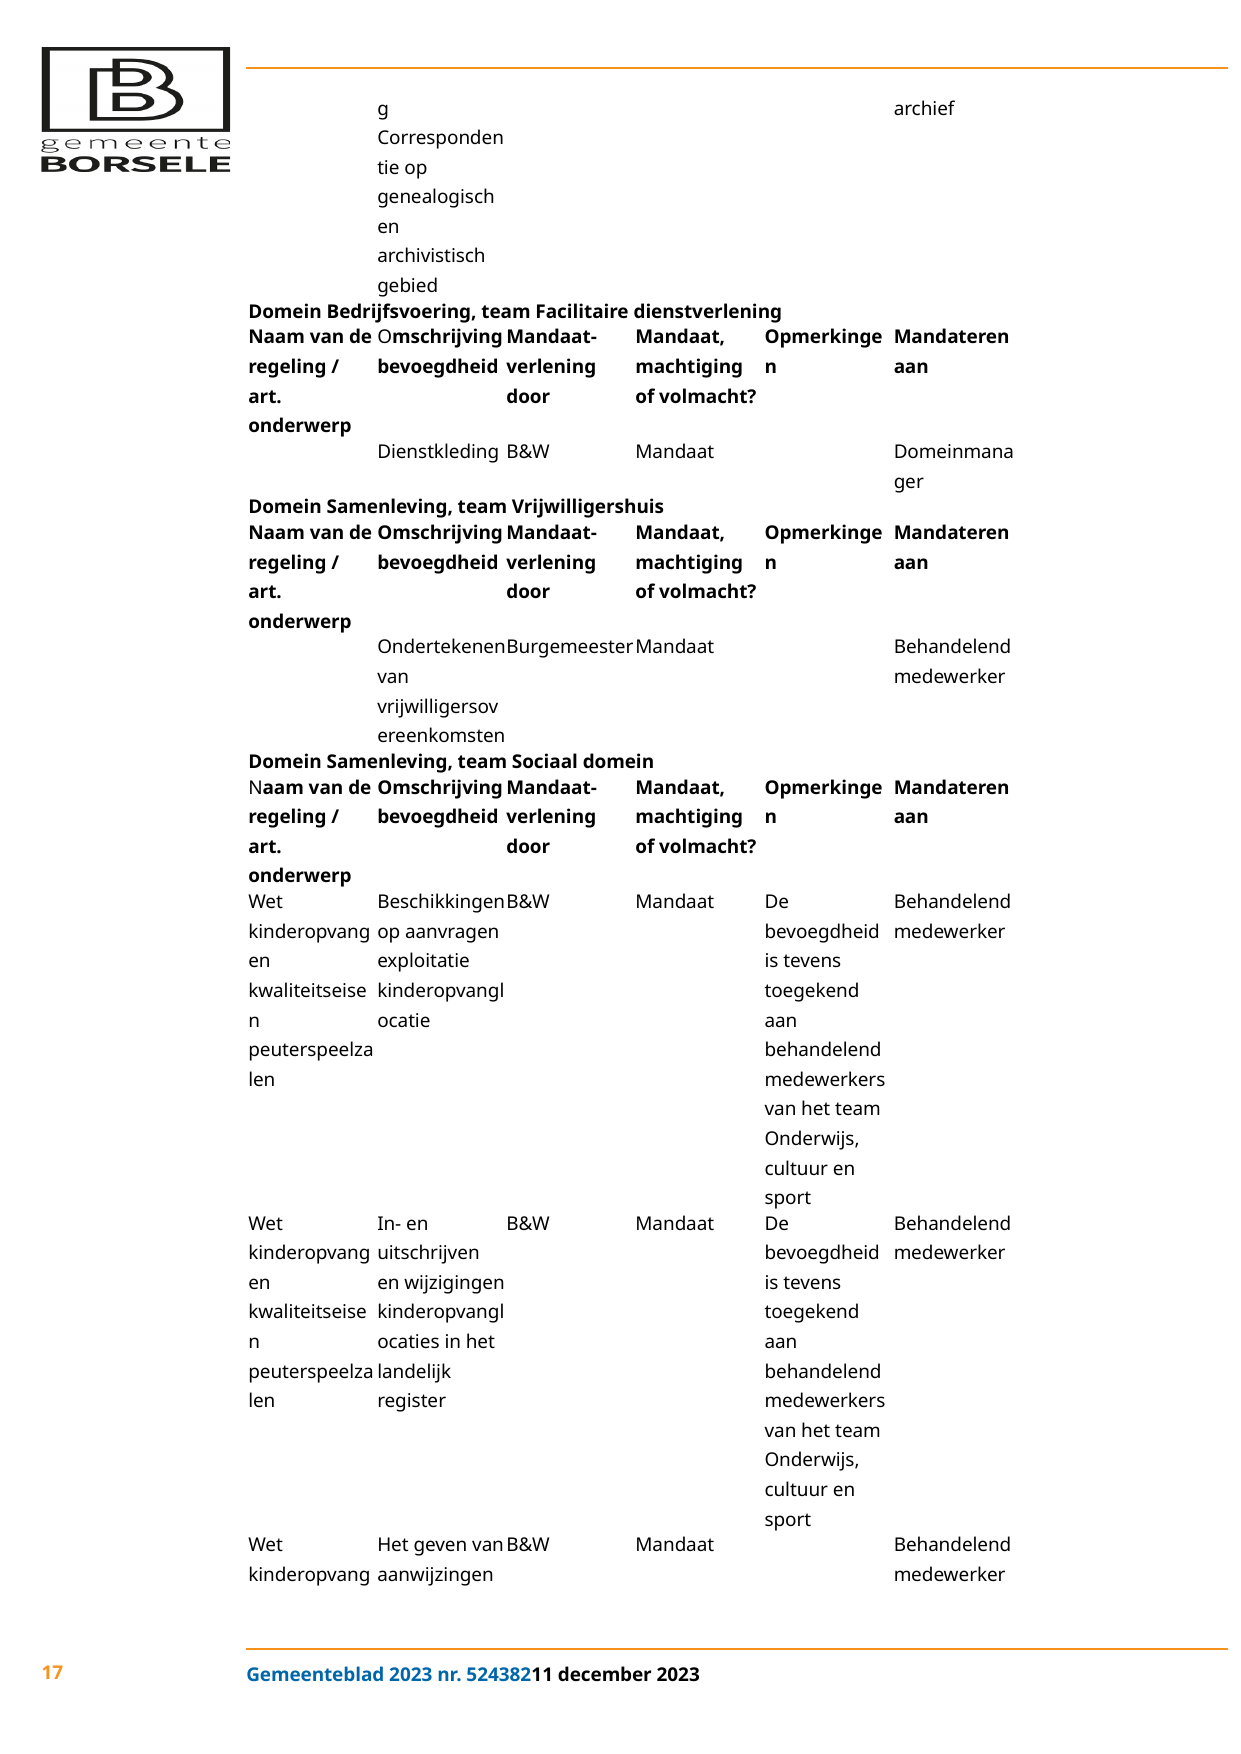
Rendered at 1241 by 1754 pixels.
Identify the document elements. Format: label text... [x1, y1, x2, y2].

table_cell Behandelend medewerker [894, 634, 1022, 748]
table_cell [248, 634, 377, 748]
table_cell [764, 95, 893, 298]
table_cell Opmerkingen [764, 774, 893, 888]
table_cell Mandaat [635, 889, 764, 1210]
table_cell Naam van de regeling / art. onderwerp [248, 519, 377, 634]
table_cell Mandaat [635, 634, 764, 748]
table_cell [764, 634, 893, 748]
table_cell Opmerkingen [764, 519, 893, 634]
table_cell Mandaat [635, 438, 764, 493]
table_cell [248, 438, 377, 493]
table_cell Mandaat, machtiging of volmacht? [635, 324, 764, 438]
table_cell B&W [506, 889, 635, 1210]
table_cell Mandaat, machtiging of volmacht? [635, 519, 764, 634]
table_cell Mandaat-verlening door [506, 519, 635, 634]
table_cell Omschrijving bevoegdheid [377, 774, 506, 888]
table_cell In- en uitschrijven en wijzigingen kinderopvanglocaties in het landelijk register [377, 1210, 506, 1532]
table_cell archief [894, 95, 1022, 298]
table_cell Mandaat [635, 1210, 764, 1532]
table_cell Dienstkleding [377, 438, 506, 493]
table_cell Omschrijving bevoegdheid [377, 519, 506, 634]
table_cell g Correspondentie op genealogisch en archivistisch gebied [377, 95, 506, 298]
table_cell Behandelend medewerker [894, 1210, 1022, 1532]
table_cell Domein Samenleving, team Vrijwilligershuis [248, 494, 1022, 519]
table_cell Behandelend medewerker [894, 889, 1022, 1210]
table_cell De bevoegdheid is tevens toegekend aan behandelend medewerkers van het team Onderwijs, cultuur en sport [764, 889, 893, 1210]
table_cell B&W [506, 1532, 635, 1587]
table_cell [506, 95, 635, 298]
table_cell B&W [506, 1210, 635, 1532]
table_cell Mandateren aan [894, 774, 1022, 888]
table_cell Naam van de regeling / art. onderwerp [248, 324, 377, 438]
table_cell Mandateren aan [894, 324, 1022, 438]
table_cell Omschrijving bevoegdheid [377, 324, 506, 438]
table_cell Burgemeester [506, 634, 635, 748]
table_cell Wet kinderopvang [248, 1532, 377, 1587]
table_cell Domein Samenleving, team Sociaal domein [248, 748, 1022, 774]
table_cell B&W [506, 438, 635, 493]
table_cell Mandaat [635, 1532, 764, 1587]
table_cell [248, 95, 377, 298]
table_cell Mandaat-verlening door [506, 774, 635, 888]
table_cell [764, 1532, 893, 1587]
table_cell Naam van de regeling / art. onderwerp [248, 774, 377, 888]
table_cell Mandaat-verlening door [506, 324, 635, 438]
picture [41, 47, 231, 172]
table_cell Opmerkingen [764, 324, 893, 438]
table_cell Mandaat, machtiging of volmacht? [635, 774, 764, 888]
table_cell Ondertekenen van vrijwilligersovereenkomsten [377, 634, 506, 748]
table_cell [764, 438, 893, 493]
table_cell De bevoegdheid is tevens toegekend aan behandelend medewerkers van het team Onderwijs, cultuur en sport [764, 1210, 893, 1532]
table_cell Domeinmanager [894, 438, 1022, 493]
table_cell Beschikkingen op aanvragen exploitatie kinderopvanglocatie [377, 889, 506, 1210]
table_cell Wet kinderopvang en kwaliteitseisen peuterspeelzalen [248, 889, 377, 1210]
table_cell Domein Bedrijfsvoering, team Facilitaire dienstverlening [248, 298, 1022, 324]
table_cell [635, 95, 764, 298]
table_cell Wet kinderopvang en kwaliteitseisen peuterspeelzalen [248, 1210, 377, 1532]
table_cell Mandateren aan [894, 519, 1022, 634]
table_cell Het geven van aanwijzingen [377, 1532, 506, 1587]
table_cell Behandelend medewerker [894, 1532, 1022, 1587]
